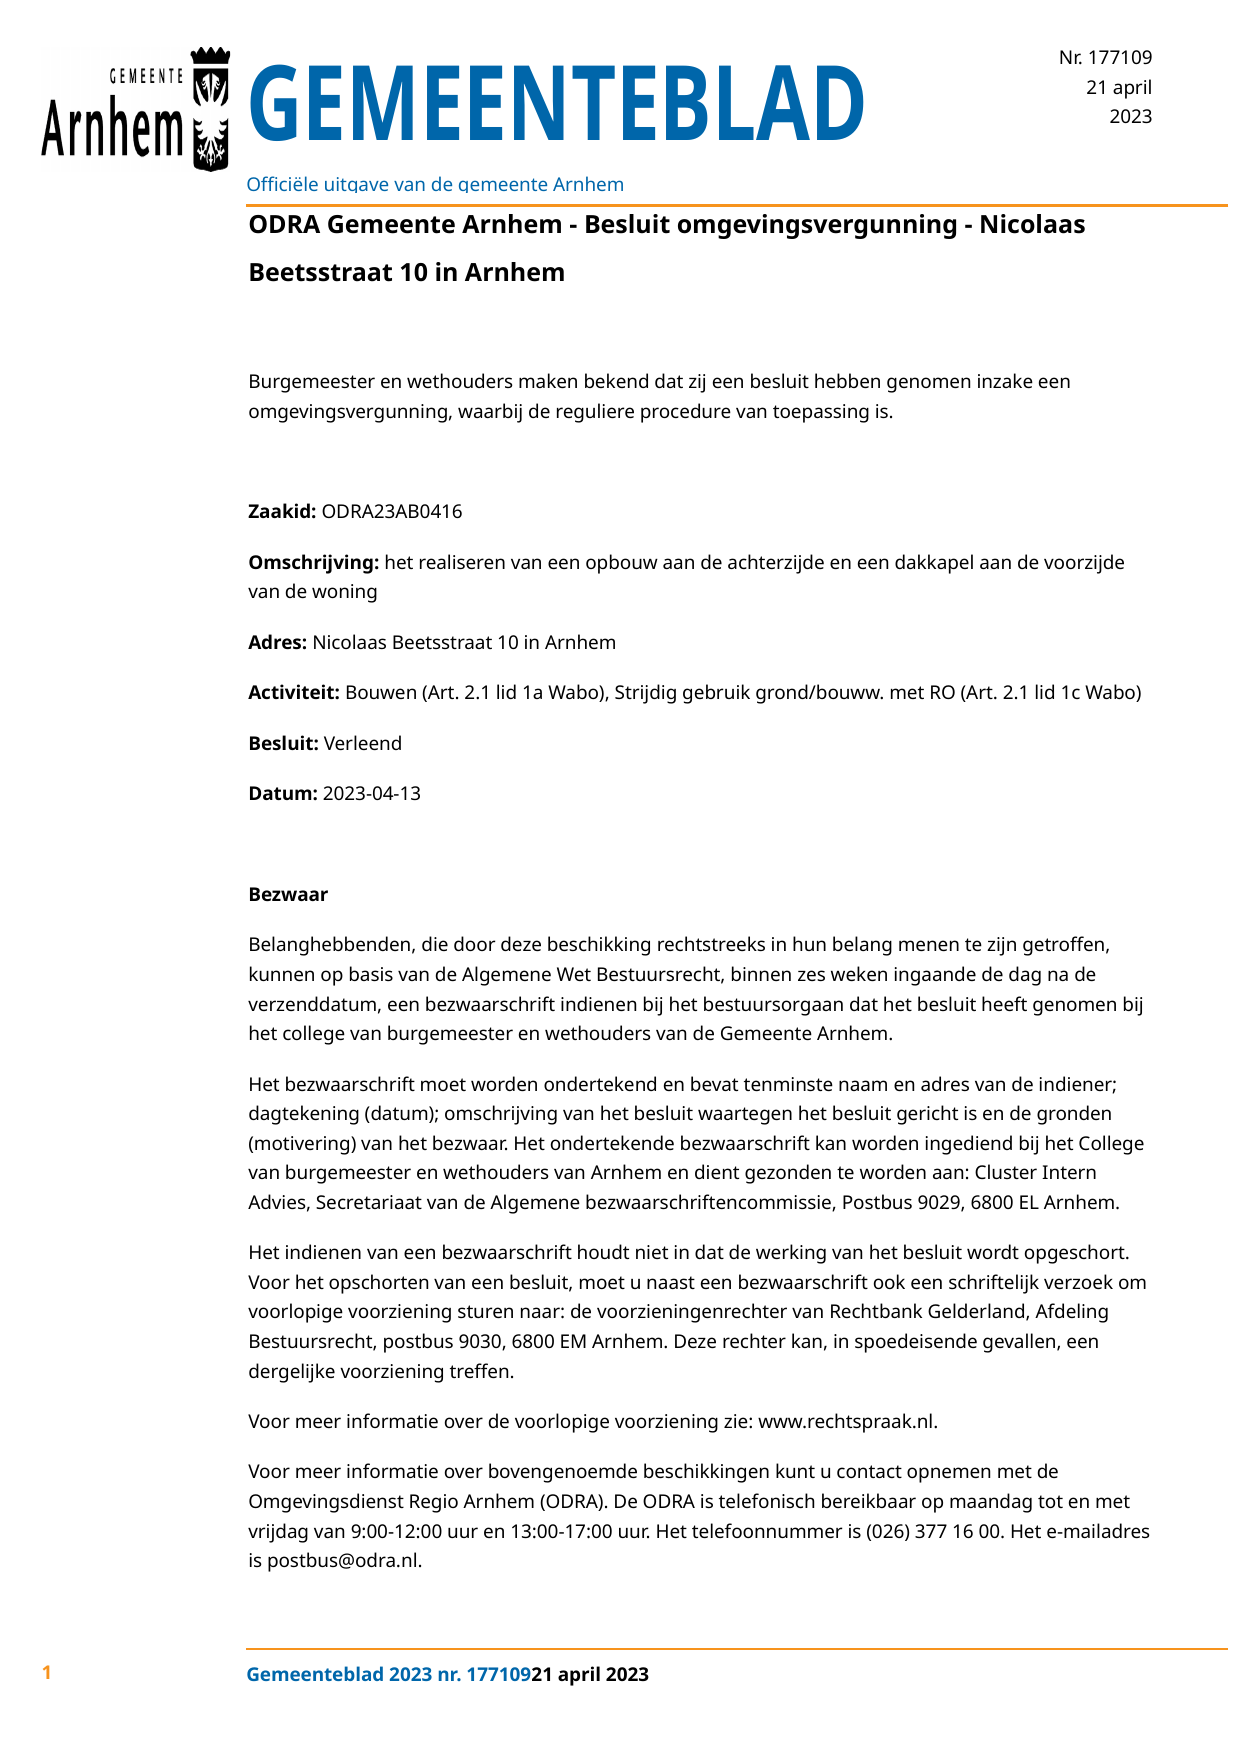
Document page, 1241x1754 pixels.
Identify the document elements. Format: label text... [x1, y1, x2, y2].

text Voor meer informatie over bovengenoemde beschikkingen kunt u contact opnemen met de Omgevingsdienst Regio Arnhem (ODRA). De ODRA is telefonisch bereikbaar op maandag tot en met vrijdag van 9:00-12:00 uur en 13:00-17:00 uur. Het telefoonnummer is (026) 377 16 00. Het e-mailadres is postbus@odra.nl. [248, 1459, 1152, 1573]
text Omschrijving: het realiseren van een opbouw aan de achterzijde en een dakkapel aan de voorzijde van de woning [248, 549, 1152, 604]
text Adres: Nicolaas Beetsstraat 10 in Arnhem [248, 629, 1152, 655]
text ODRA Gemeente Arnhem - Besluit omgevingsvergunning - Nicolaas Beetsstraat 10 in Arnhem [248, 207, 1152, 288]
text Voor meer informatie over de voorlopige voorziening zie: www.rechtspraak.nl. [248, 1408, 1152, 1434]
text Bezwaar [248, 881, 1152, 907]
text Burgemeester en wethouders maken bekend dat zij een besluit hebben genomen inzake een omgevingsvergunning, waarbij de reguliere procedure van toepassing is. [248, 368, 1152, 424]
text Belanghebbenden, die door deze beschikking rechtstreeks in hun belang menen te zijn getroffen, kunnen op basis van de Algemene Wet Bestuursrecht, binnen zes weken ingaande de dag na de verzenddatum, een bezwaarschrift indienen bij het bestuursorgaan dat het besluit heeft genomen bij het college van burgemeester en wethouders van de Gemeente Arnhem. [248, 932, 1152, 1046]
text Datum: 2023-04-13 [248, 780, 1152, 806]
text Het bezwaarschrift moet worden ondertekend en bevat tenminste naam en adres van de indiener; dagtekening (datum); omschrijving van het besluit waartegen het besluit gericht is en de gronden (motivering) van het bezwaar. Het ondertekende bezwaarschrift kan worden ingediend bij het College van burgemeester en wethouders van Arnhem en dient gezonden te worden aan: Cluster Intern Advies, Secretariaat van de Algemene bezwaarschriftencommissie, Postbus 9029, 6800 EL Arnhem. [248, 1071, 1152, 1215]
text Het indienen van een bezwaarschrift houdt niet in dat de werking van het besluit wordt opgeschort. Voor het opschorten van een besluit, moet u naast een bezwaarschrift ook een schriftelijk verzoek om voorlopige voorziening sturen naar: de voorzieningenrechter van Rechtbank Gelderland, Afdeling Bestuursrecht, postbus 9030, 6800 EM Arnhem. Deze rechter kan, in spoedeisende gevallen, een dergelijke voorziening treffen. [248, 1239, 1152, 1384]
text Activiteit: Bouwen (Art. 2.1 lid 1a Wabo), Strijdig gebruik grond/bouww. met RO (Art. 2.1 lid 1c Wabo) [248, 679, 1152, 705]
text Besluit: Verleend [248, 730, 1152, 756]
picture [41, 47, 231, 172]
text Zaakid: ODRA23AB0416 [248, 499, 1152, 524]
